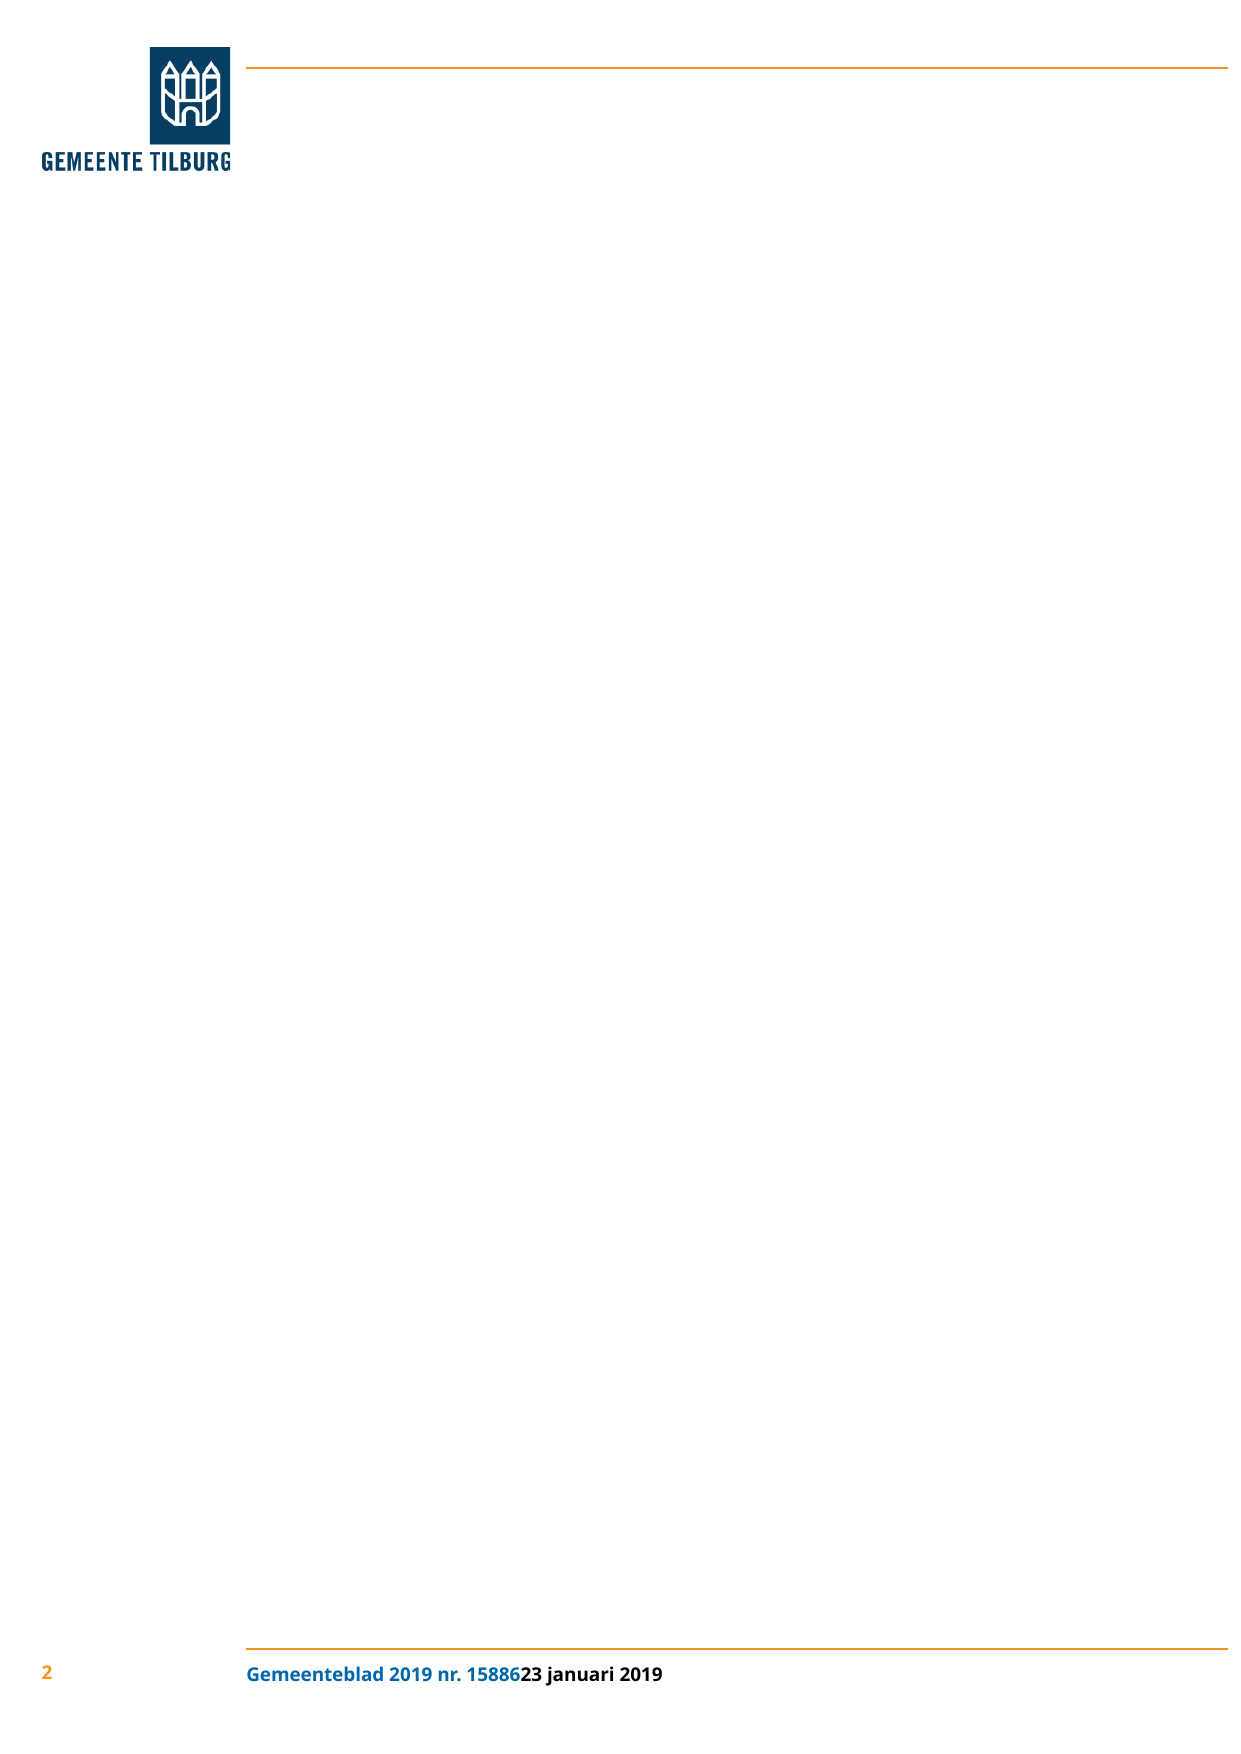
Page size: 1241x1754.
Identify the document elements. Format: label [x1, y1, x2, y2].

picture [41, 47, 231, 172]
